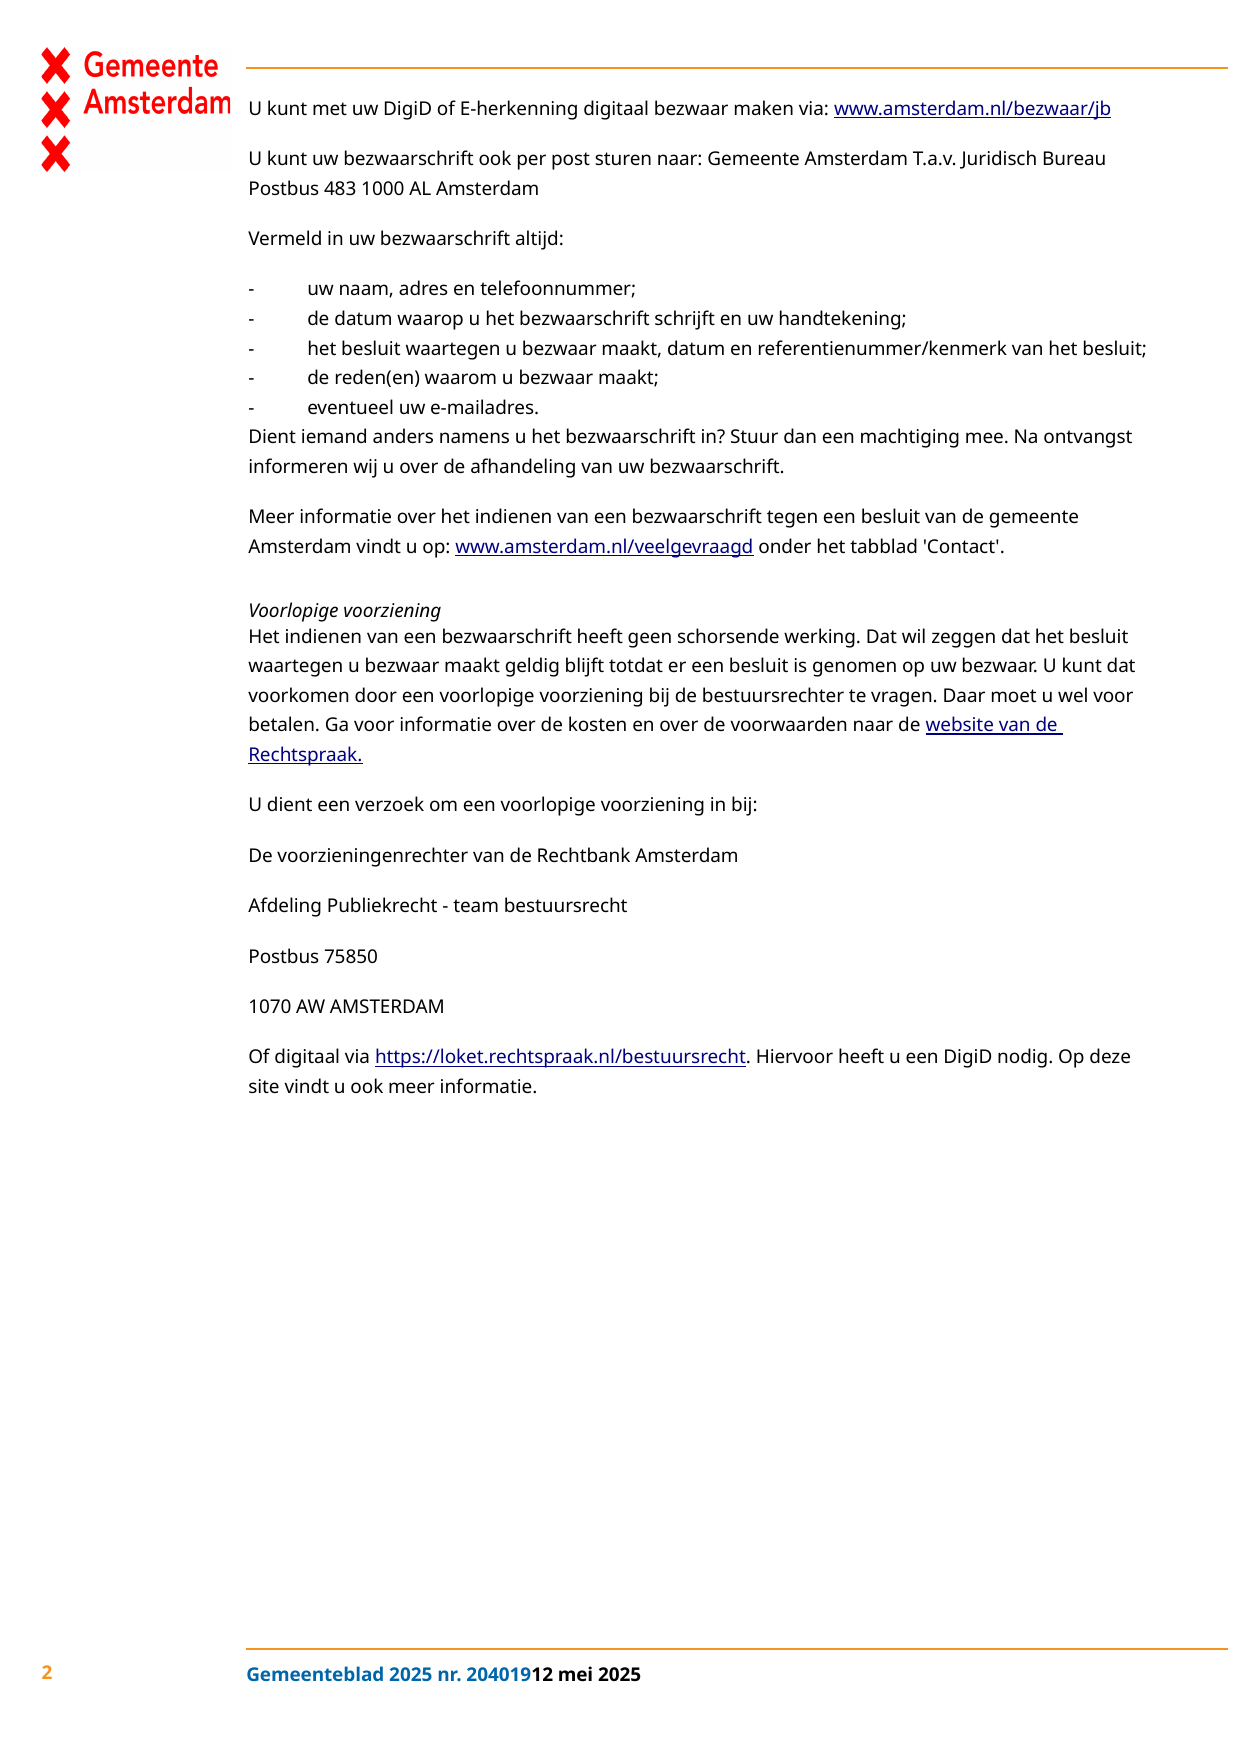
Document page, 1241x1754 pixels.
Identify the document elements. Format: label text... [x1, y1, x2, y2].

text U kunt met uw DigiD of E-herkenning digitaal bezwaar maken via: www.amsterdam.nl/bezwaar/jb [248, 95, 1152, 121]
text De voorzieningenrechter van de Rechtbank Amsterdam [248, 842, 1152, 868]
list eventueel uw e-mailadres. [248, 394, 1152, 420]
text Afdeling Publiekrecht - team bestuursrecht [248, 892, 1152, 918]
text Voorlopige voorziening [248, 597, 1152, 623]
list het besluit waartegen u bezwaar maakt, datum en referentienummer/kenmerk van het besluit; [248, 335, 1152, 361]
text 1070 AW AMSTERDAM [248, 993, 1152, 1019]
text U dient een verzoek om een voorlopige voorziening in bij: [248, 792, 1152, 817]
text Meer informatie over het indienen van een bezwaarschrift tegen een besluit van de gemeente Amsterdam vindt u op: www.amsterdam.nl/veelgevraagd onder het tabblad 'Contact'. [248, 503, 1152, 559]
text Postbus 75850 [248, 943, 1152, 968]
text U kunt uw bezwaarschrift ook per post sturen naar: Gemeente Amsterdam T.a.v. Juridisch Bureau Postbus 483 1000 AL Amsterdam [248, 145, 1152, 201]
text Vermeld in uw bezwaarschrift altijd: [248, 225, 1152, 251]
text Het indienen van een bezwaarschrift heeft geen schorsende werking. Dat wil zeggen dat het besluit waartegen u bezwaar maakt geldig blijft totdat er een besluit is genomen op uw bezwaar. U kunt dat voorkomen door een voorlopige voorziening bij de bestuursrechter te vragen. Daar moet u wel voor betalen. Ga voor informatie over de kosten en over de voorwaarden naar de website van de Rechtspraak. [248, 623, 1152, 767]
text Of digitaal via https://loket.rechtspraak.nl/bestuursrecht. Hiervoor heeft u een DigiD nodig. Op deze site vindt u ook meer informatie. [248, 1044, 1152, 1099]
text Dient iemand anders namens u het bezwaarschrift in? Stuur dan een machtiging mee. Na ontvangst informeren wij u over de afhandeling van uw bezwaarschrift. [248, 423, 1152, 479]
picture [41, 47, 231, 172]
list de datum waarop u het bezwaarschrift schrijft en uw handtekening; [248, 305, 1152, 331]
list uw naam, adres en telefoonnummer; [248, 276, 1152, 301]
list de reden(en) waarom u bezwaar maakt; [248, 364, 1152, 390]
